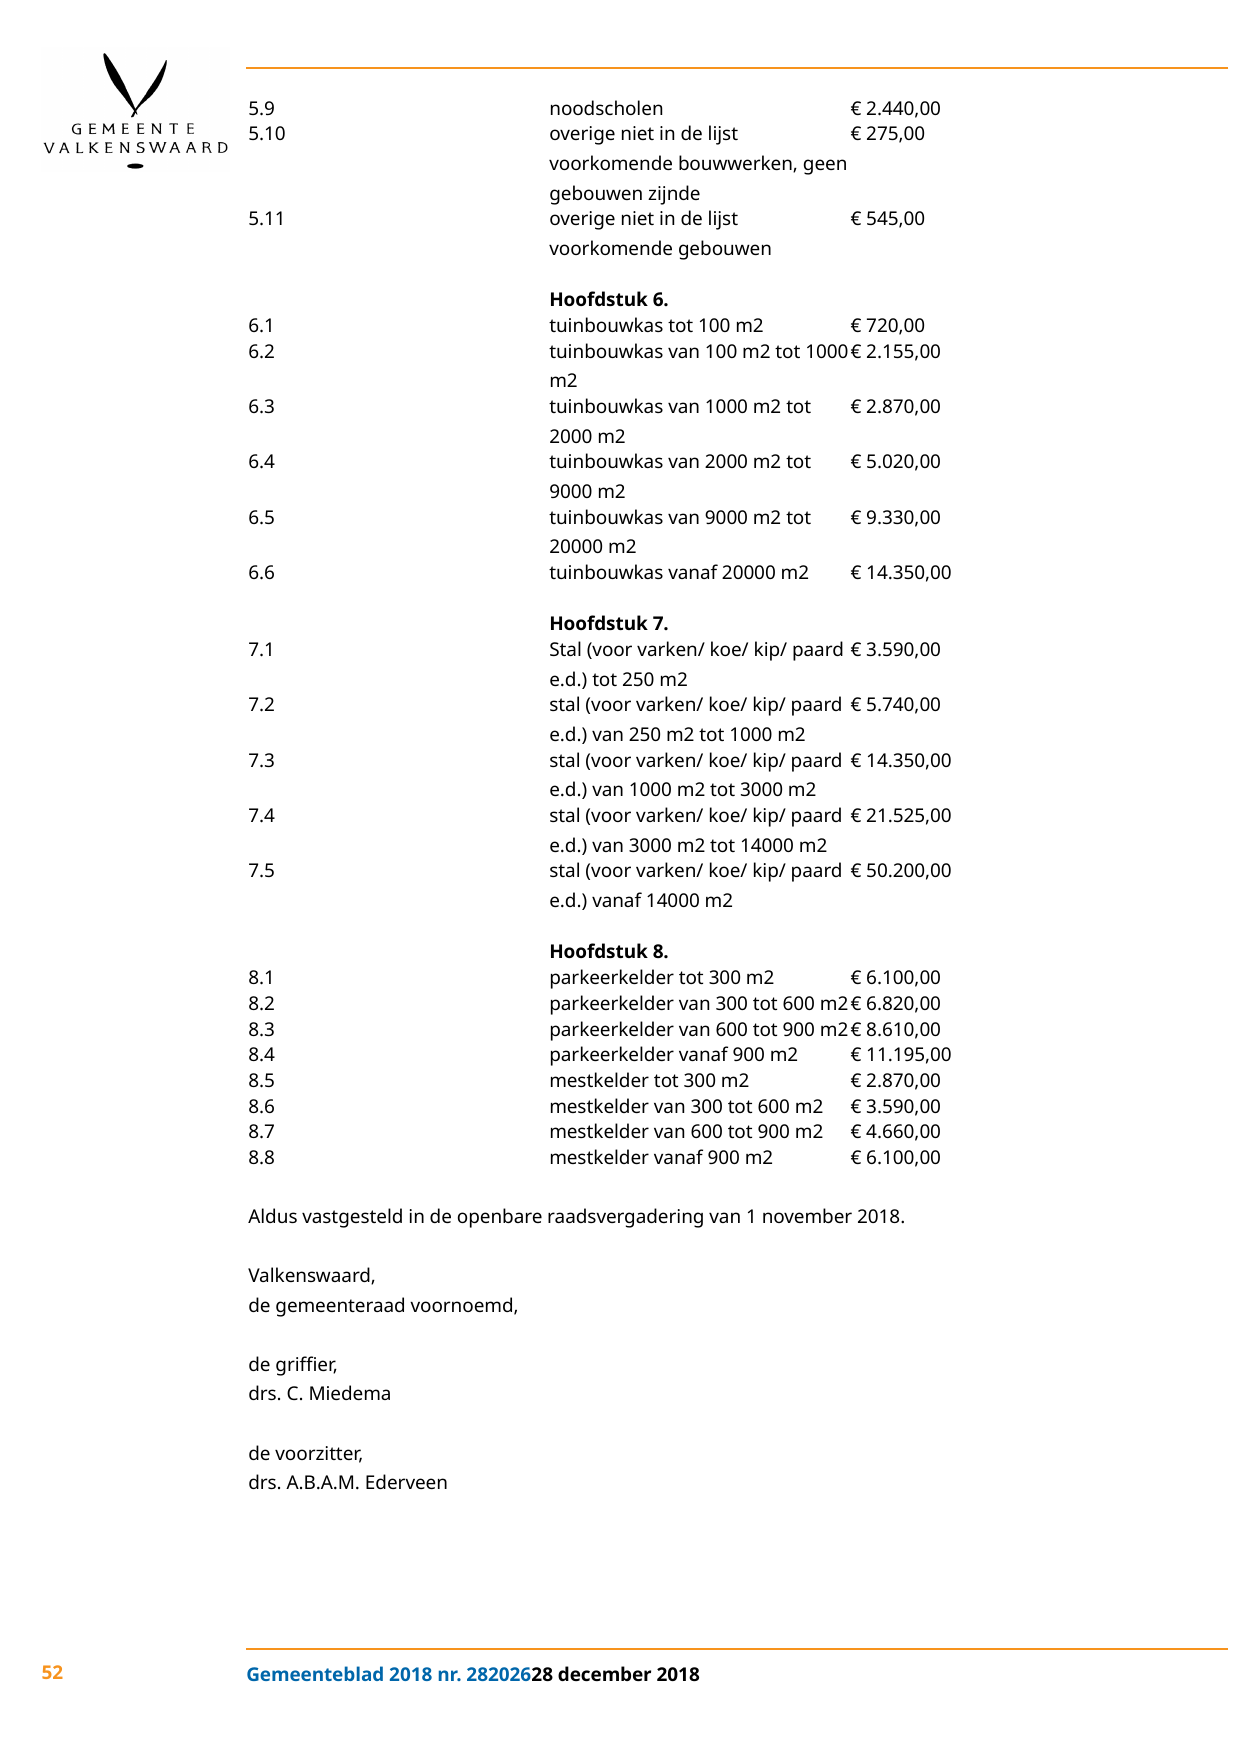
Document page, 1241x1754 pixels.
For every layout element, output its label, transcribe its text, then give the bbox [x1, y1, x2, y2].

table_cell 8.3 [248, 1016, 549, 1042]
table_cell noodscholen [549, 95, 850, 121]
table_cell [850, 286, 1152, 312]
table_cell € 6.100,00 [850, 964, 1152, 990]
table_cell [850, 611, 1152, 636]
table_cell € 3.590,00 [850, 636, 1152, 692]
table_cell [549, 261, 850, 286]
table_cell [850, 585, 1152, 611]
table_cell mestkelder van 600 tot 900 m2 [549, 1119, 850, 1144]
table_cell 7.4 [248, 802, 549, 858]
table_cell € 545,00 [850, 205, 1152, 261]
table_cell € 2.870,00 [850, 393, 1152, 448]
table_cell 8.2 [248, 990, 549, 1016]
table_cell [850, 261, 1152, 286]
table_cell 6.1 [248, 312, 549, 338]
table_cell tuinbouwkas vanaf 20000 m2 [549, 559, 850, 585]
table_cell tuinbouwkas van 2000 m2 tot 9000 m2 [549, 449, 850, 504]
table_cell € 14.350,00 [850, 747, 1152, 802]
table_cell overige niet in de lijst voorkomende gebouwen [549, 205, 850, 261]
table_cell 6.2 [248, 338, 549, 393]
table_cell 8.1 [248, 964, 549, 990]
table_cell [850, 913, 1152, 939]
table_cell € 11.195,00 [850, 1042, 1152, 1067]
table_cell € 3.590,00 [850, 1093, 1152, 1119]
table_cell stal (voor varken/ koe/ kip/ paard e.d.) van 3000 m2 tot 14000 m2 [549, 802, 850, 858]
table_cell € 50.200,00 [850, 858, 1152, 913]
table_cell € 720,00 [850, 312, 1152, 338]
table_cell stal (voor varken/ koe/ kip/ paard e.d.) vanaf 14000 m2 [549, 858, 850, 913]
table_cell € 5.740,00 [850, 692, 1152, 747]
table_cell € 2.440,00 [850, 95, 1152, 121]
table_cell Stal (voor varken/ koe/ kip/ paard e.d.) tot 250 m2 [549, 636, 850, 692]
table_cell [549, 913, 850, 939]
table_cell 7.5 [248, 858, 549, 913]
text de voorzitter, [248, 1440, 1152, 1465]
table_cell € 6.100,00 [850, 1145, 1152, 1170]
table_cell 7.2 [248, 692, 549, 747]
table_cell 6.6 [248, 559, 549, 585]
table_cell 6.4 [248, 449, 549, 504]
table_cell € 14.350,00 [850, 559, 1152, 585]
table_cell 7.1 [248, 636, 549, 692]
table_cell stal (voor varken/ koe/ kip/ paard e.d.) van 250 m2 tot 1000 m2 [549, 692, 850, 747]
table_cell overige niet in de lijst voorkomende bouwwerken, geen gebouwen zijnde [549, 121, 850, 205]
table_cell 5.10 [248, 121, 549, 205]
table_cell mestkelder van 300 tot 600 m2 [549, 1093, 850, 1119]
table_cell € 21.525,00 [850, 802, 1152, 858]
table_cell parkeerkelder van 600 tot 900 m2 [549, 1016, 850, 1042]
table_cell € 4.660,00 [850, 1119, 1152, 1144]
table_cell 8.7 [248, 1119, 549, 1144]
table_cell Hoofdstuk 7. [549, 611, 850, 636]
picture [41, 47, 231, 172]
table_cell Hoofdstuk 8. [549, 939, 850, 964]
table_cell € 2.870,00 [850, 1067, 1152, 1093]
table_cell [248, 611, 549, 636]
table_cell tuinbouwkas van 9000 m2 tot 20000 m2 [549, 504, 850, 559]
table_cell [248, 286, 549, 312]
table_cell stal (voor varken/ koe/ kip/ paard e.d.) van 1000 m2 tot 3000 m2 [549, 747, 850, 802]
text de gemeenteraad voornoemd, [248, 1292, 1152, 1317]
table_cell 5.11 [248, 205, 549, 261]
table_cell [850, 939, 1152, 964]
table_cell [549, 585, 850, 611]
table_cell 7.3 [248, 747, 549, 802]
table_cell € 275,00 [850, 121, 1152, 205]
table_cell € 6.820,00 [850, 990, 1152, 1016]
table_cell 8.5 [248, 1067, 549, 1093]
text de griffier, [248, 1351, 1152, 1377]
table_cell mestkelder vanaf 900 m2 [549, 1145, 850, 1170]
table_cell € 5.020,00 [850, 449, 1152, 504]
table_cell parkeerkelder van 300 tot 600 m2 [549, 990, 850, 1016]
table_cell [248, 939, 549, 964]
text drs. A.B.A.M. Ederveen [248, 1469, 1152, 1495]
text Aldus vastgesteld in de openbare raadsvergadering van 1 november 2018. [248, 1203, 1152, 1229]
text Valkenswaard, [248, 1262, 1152, 1288]
table_cell € 2.155,00 [850, 338, 1152, 393]
table_cell 8.6 [248, 1093, 549, 1119]
table_cell [248, 261, 549, 286]
table_cell tuinbouwkas tot 100 m2 [549, 312, 850, 338]
table_cell 5.9 [248, 95, 549, 121]
table_cell 6.3 [248, 393, 549, 448]
table_cell € 8.610,00 [850, 1016, 1152, 1042]
table_cell [248, 913, 549, 939]
table_cell Hoofdstuk 6. [549, 286, 850, 312]
table_cell mestkelder tot 300 m2 [549, 1067, 850, 1093]
text drs. C. Miedema [248, 1381, 1152, 1406]
table_cell 8.8 [248, 1145, 549, 1170]
table_cell 8.4 [248, 1042, 549, 1067]
table_cell 6.5 [248, 504, 549, 559]
table_cell tuinbouwkas van 100 m2 tot 1000 m2 [549, 338, 850, 393]
table_cell parkeerkelder vanaf 900 m2 [549, 1042, 850, 1067]
table_cell € 9.330,00 [850, 504, 1152, 559]
table_cell tuinbouwkas van 1000 m2 tot 2000 m2 [549, 393, 850, 448]
table_cell [248, 585, 549, 611]
table_cell parkeerkelder tot 300 m2 [549, 964, 850, 990]
